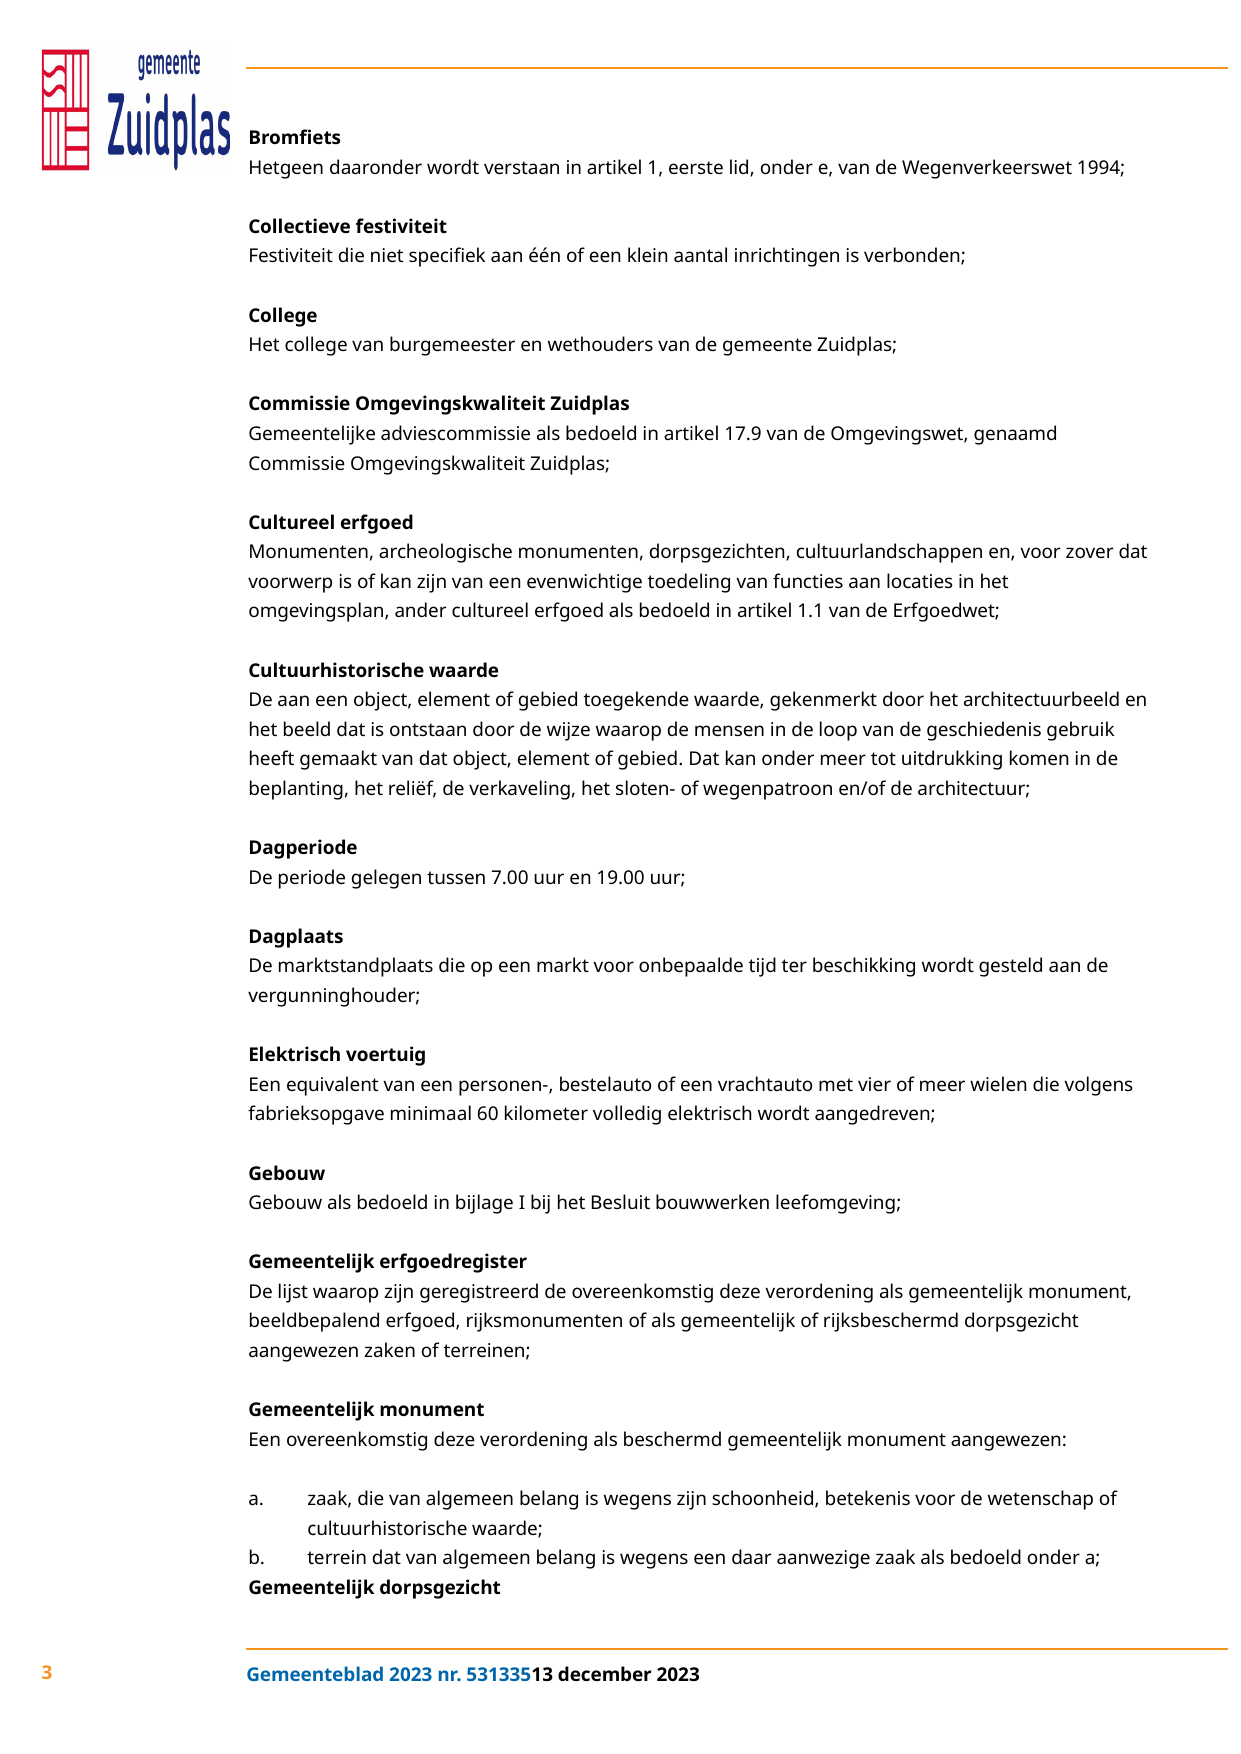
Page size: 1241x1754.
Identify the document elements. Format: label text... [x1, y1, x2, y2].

text Gebouw [248, 1160, 1152, 1186]
text De marktstandplaats die op een markt voor onbepaalde tijd ter beschikking wordt gesteld aan de vergunninghouder; [248, 953, 1152, 1008]
text Hetgeen daaronder wordt verstaan in artikel 1, eerste lid, onder e, van de Wegenverkeerswet 1994; [248, 154, 1152, 180]
text Commissie Omgevingskwaliteit Zuidplas [248, 391, 1152, 416]
list zaak, die van algemeen belang is wegens zijn schoonheid, betekenis voor de wetenschap of cultuurhistorische waarde; [248, 1485, 1152, 1541]
text Cultuurhistorische waarde [248, 657, 1152, 683]
picture [41, 47, 231, 172]
text Het college van burgemeester en wethouders van de gemeente Zuidplas; [248, 331, 1152, 357]
text Monumenten, archeologische monumenten, dorpsgezichten, cultuurlandschappen en, voor zover dat voorwerp is of kan zijn van een evenwichtige toedeling van functies aan locaties in het omgevingsplan, ander cultureel erfgoed als bedoeld in artikel 1.1 van de Erfgoedwet; [248, 538, 1152, 623]
text Festiviteit die niet specifiek aan één of een klein aantal inrichtingen is verbonden; [248, 243, 1152, 268]
text Gemeentelijk monument [248, 1396, 1152, 1422]
list terrein dat van algemeen belang is wegens een daar aanwezige zaak als bedoeld onder a; [248, 1544, 1152, 1570]
text Een equivalent van een personen-, bestelauto of een vrachtauto met vier of meer wielen die volgens fabrieksopgave minimaal 60 kilometer volledig elektrisch wordt aangedreven; [248, 1071, 1152, 1126]
text Elektrisch voertuig [248, 1041, 1152, 1067]
text De lijst waarop zijn geregistreerd de overeenkomstig deze verordening als gemeentelijk monument, beeldbepalend erfgoed, rijksmonumenten of als gemeentelijk of rijksbeschermd dorpsgezicht aangewezen zaken of terreinen; [248, 1278, 1152, 1363]
text Een overeenkomstig deze verordening als beschermd gemeentelijk monument aangewezen: [248, 1426, 1152, 1452]
text De periode gelegen tussen 7.00 uur en 19.00 uur; [248, 864, 1152, 890]
text Gemeentelijke adviescommissie als bedoeld in artikel 17.9 van de Omgevingswet, genaamd Commissie Omgevingskwaliteit Zuidplas; [248, 420, 1152, 476]
text Gebouw als bedoeld in bijlage I bij het Besluit bouwwerken leefomgeving; [248, 1189, 1152, 1215]
text Collectieve festiviteit [248, 213, 1152, 239]
text Gemeentelijk erfgoedregister [248, 1248, 1152, 1274]
text College [248, 302, 1152, 328]
text Bromfiets [248, 124, 1152, 150]
text Gemeentelijk dorpsgezicht [248, 1574, 1152, 1600]
text Dagplaats [248, 923, 1152, 949]
text Cultureel erfgoed [248, 509, 1152, 535]
text Dagperiode [248, 834, 1152, 860]
text De aan een object, element of gebied toegekende waarde, gekenmerkt door het architectuurbeeld en het beeld dat is ontstaan door de wijze waarop de mensen in de loop van de geschiedenis gebruik heeft gemaakt van dat object, element of gebied. Dat kan onder meer tot uitdrukking komen in de beplanting, het reliëf, de verkaveling, het sloten- of wegenpatroon en/of de architectuur; [248, 686, 1152, 801]
